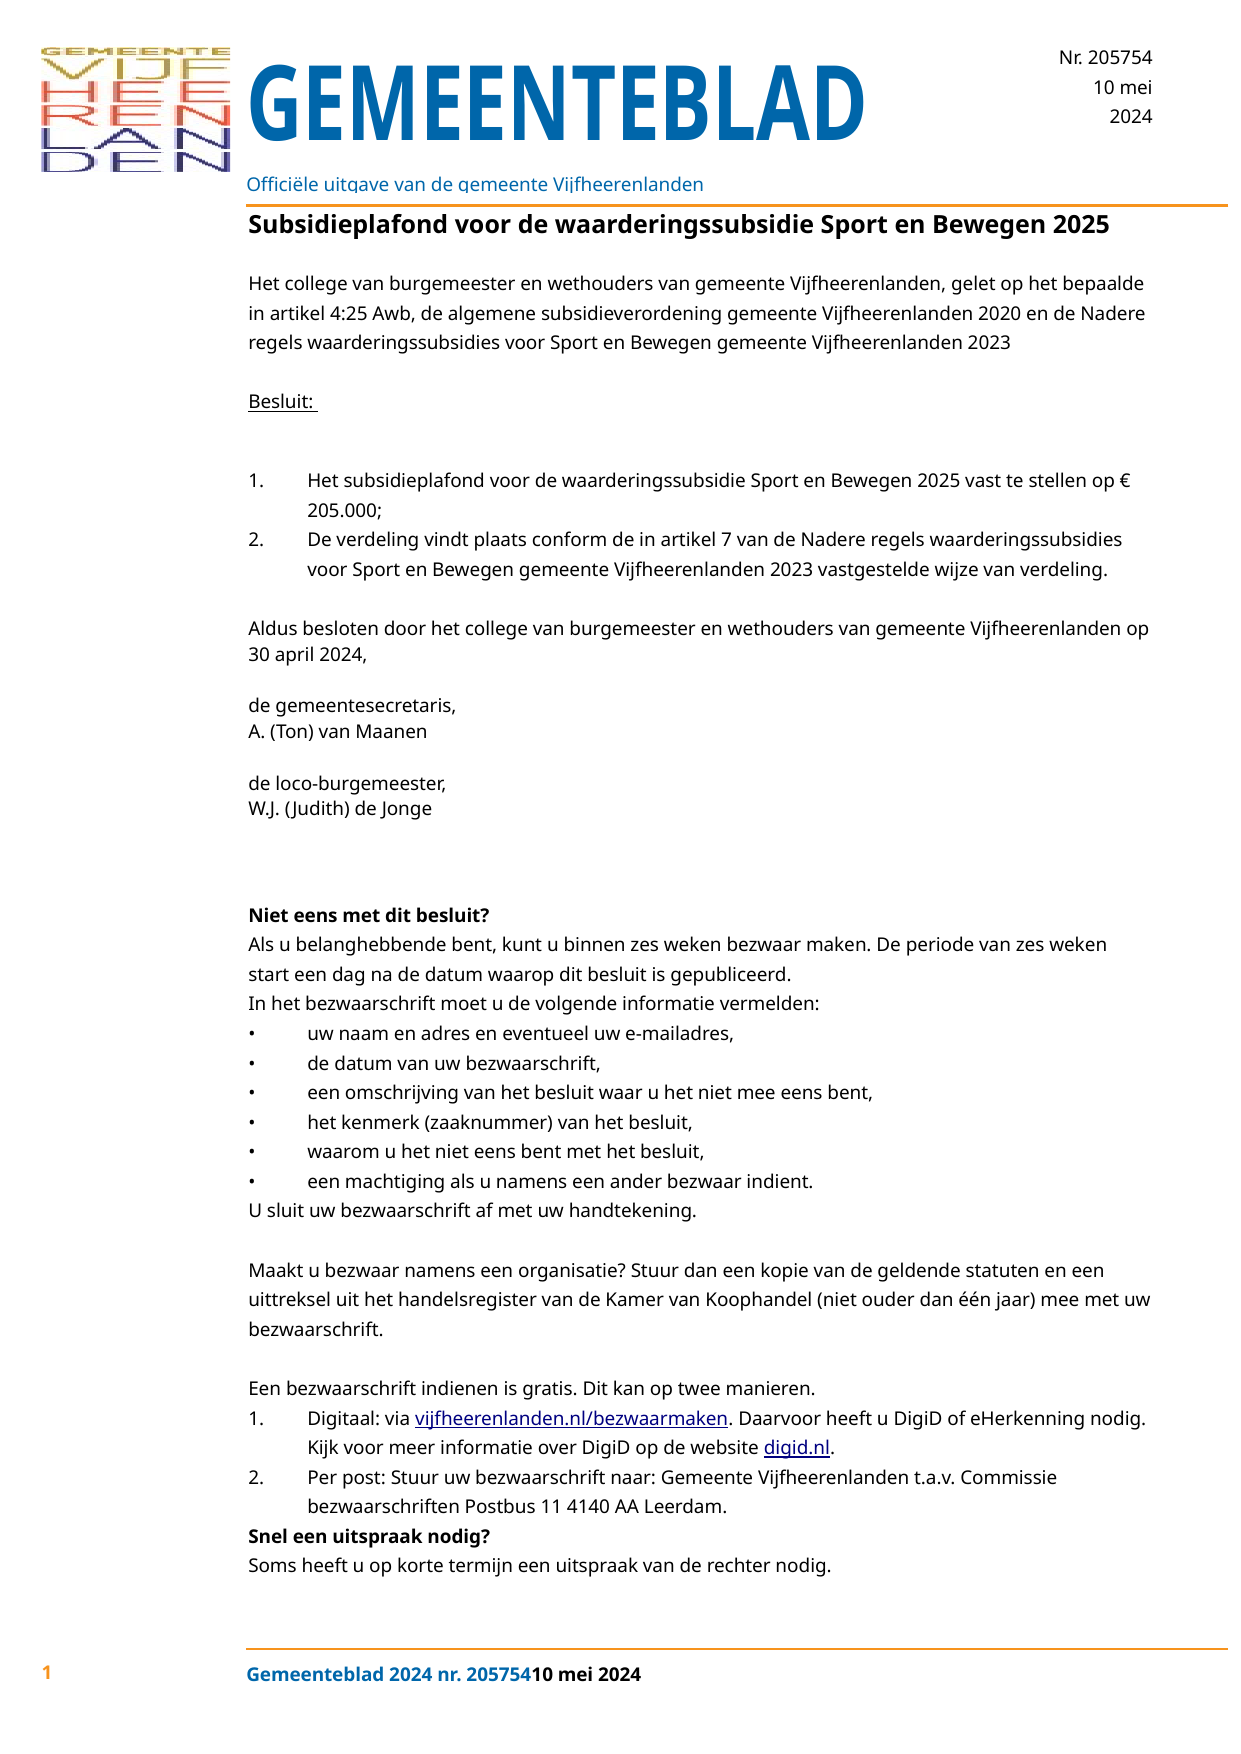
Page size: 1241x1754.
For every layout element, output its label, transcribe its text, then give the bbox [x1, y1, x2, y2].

text Besluit: [248, 389, 1152, 414]
list Digitaal: via vijfheerenlanden.nl/bezwaarmaken. Daarvoor heeft u DigiD of eHerkenning nodig. Kijk voor meer informatie over DigiD op de website digid.nl. [248, 1405, 1152, 1460]
text Subsidieplafond voor de waarderingssubsidie Sport en Bewegen 2025 [248, 207, 1152, 241]
list het kenmerk (zaaknummer) van het besluit, [248, 1109, 1152, 1135]
list de datum van uw bezwaarschrift, [248, 1050, 1152, 1076]
text Soms heeft u op korte termijn een uitspraak van de rechter nodig. [248, 1553, 1152, 1578]
list uw naam en adres en eventueel uw e-mailadres, [248, 1020, 1152, 1046]
picture [41, 47, 231, 172]
list Per post: Stuur uw bezwaarschrift naar: Gemeente Vijfheerenlanden t.a.v. Commissie bezwaarschriften Postbus 11 4140 AA Leerdam. [248, 1464, 1152, 1519]
text Een bezwaarschrift indienen is gratis. Dit kan op twee manieren. [248, 1375, 1152, 1401]
text de loco-burgemeester, [248, 770, 1152, 796]
text Het college van burgemeester en wethouders van gemeente Vijfheerenlanden, gelet op het bepaalde in artikel 4:25 Awb, de algemene subsidieverordening gemeente Vijfheerenlanden 2020 en de Nadere regels waarderingssubsidies voor Sport en Bewegen gemeente Vijfheerenlanden 2023 [248, 270, 1152, 355]
text W.J. (Judith) de Jonge [248, 796, 1152, 821]
text Snel een uitspraak nodig? [248, 1523, 1152, 1549]
text Aldus besloten door het college van burgemeester en wethouders van gemeente Vijfheerenlanden op 30 april 2024, [248, 615, 1152, 667]
text Als u belanghebbende bent, kunt u binnen zes weken bezwaar maken. De periode van zes weken start een dag na de datum waarop dit besluit is gepubliceerd. [248, 931, 1152, 987]
list Het subsidieplafond voor de waarderingssubsidie Sport en Bewegen 2025 vast te stellen op € 205.000; [248, 467, 1152, 523]
list een omschrijving van het besluit waar u het niet mee eens bent, [248, 1079, 1152, 1105]
list een machtiging als u namens een ander bezwaar indient. [248, 1168, 1152, 1194]
text A. (Ton) van Maanen [248, 718, 1152, 744]
list waarom u het niet eens bent met het besluit, [248, 1138, 1152, 1164]
text Niet eens met dit besluit? [248, 902, 1152, 928]
text In het bezwaarschrift moet u de volgende informatie vermelden: [248, 991, 1152, 1016]
list De verdeling vindt plaats conform de in artikel 7 van de Nadere regels waarderingssubsidies voor Sport en Bewegen gemeente Vijfheerenlanden 2023 vastgestelde wijze van verdeling. [248, 527, 1152, 582]
text de gemeentesecretaris, [248, 693, 1152, 718]
text U sluit uw bezwaarschrift af met uw handtekening. [248, 1198, 1152, 1223]
text Maakt u bezwaar namens een organisatie? Stuur dan een kopie van de geldende statuten en een uittreksel uit het handelsregister van de Kamer van Koophandel (niet ouder dan één jaar) mee met uw bezwaarschrift. [248, 1257, 1152, 1342]
